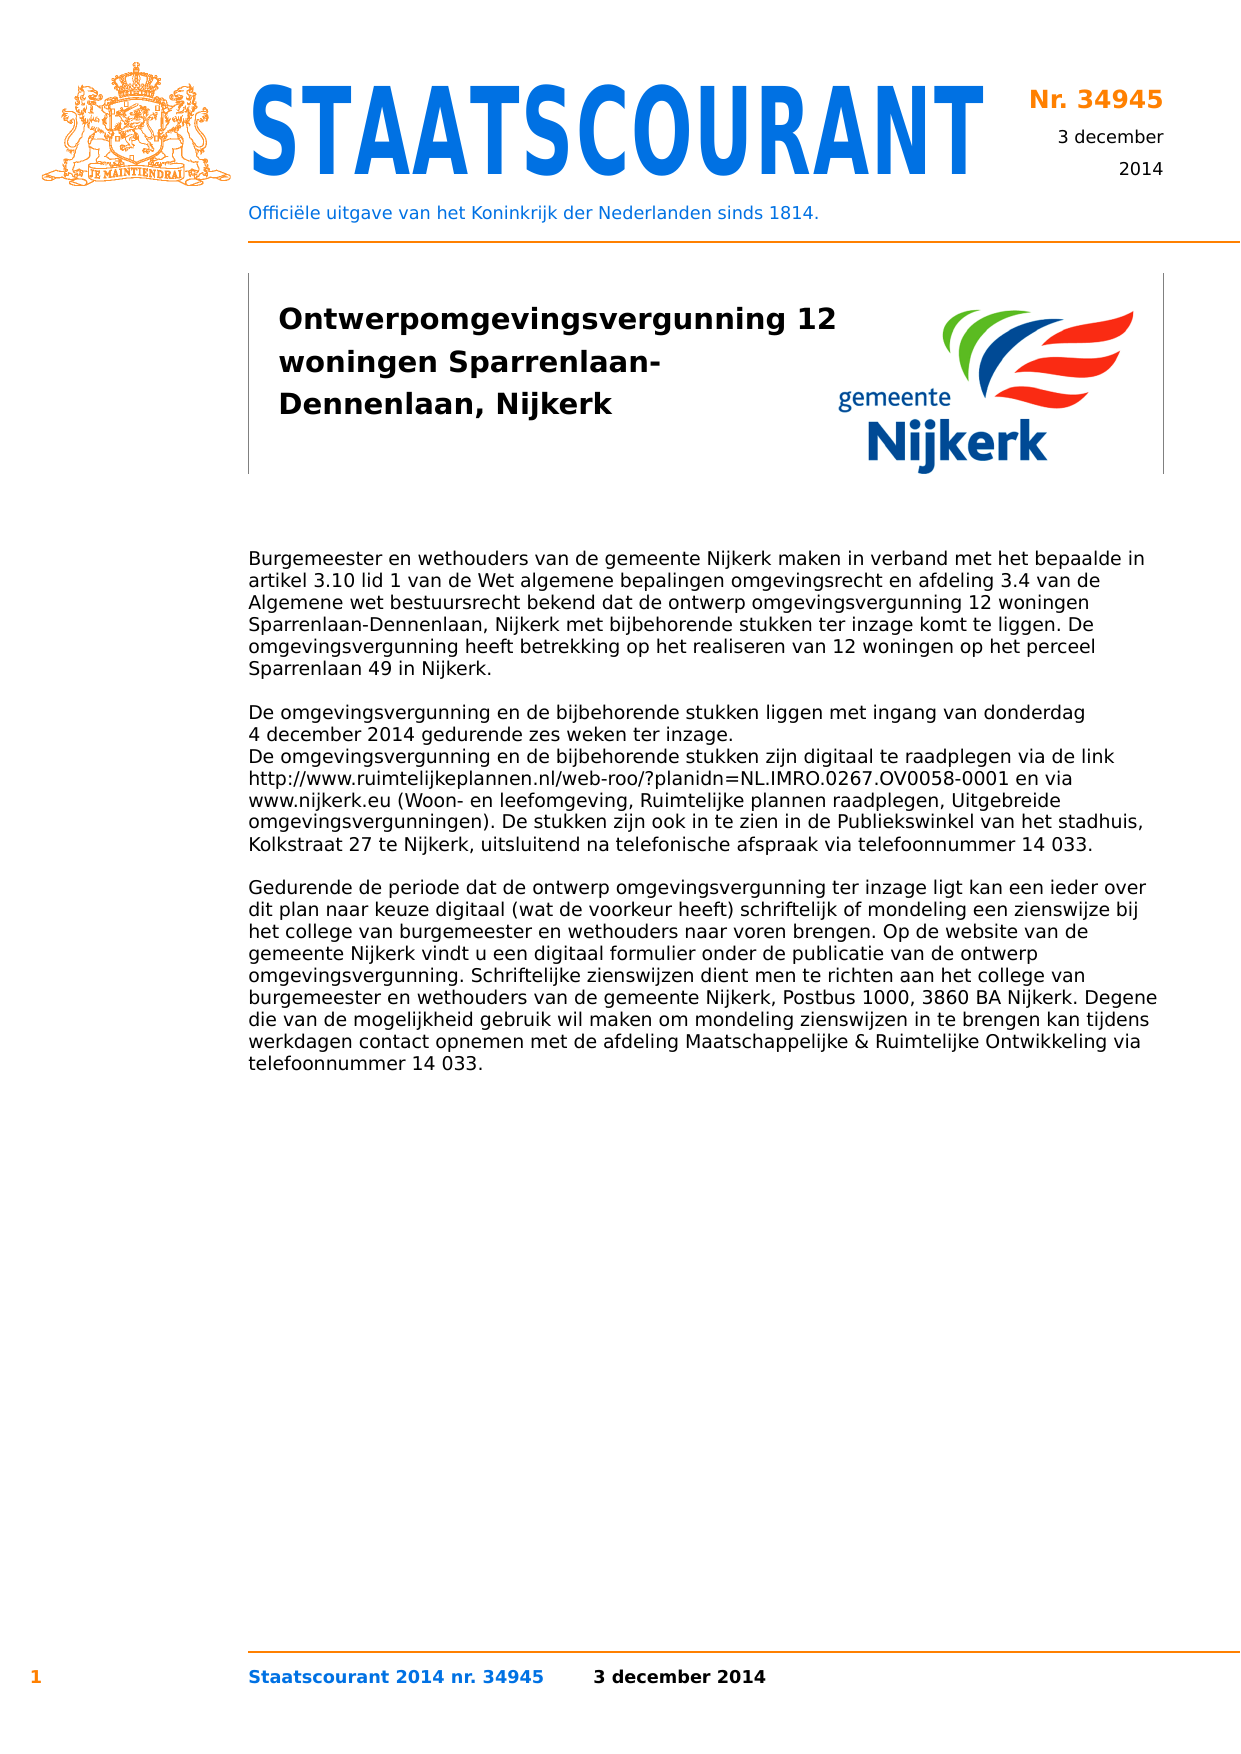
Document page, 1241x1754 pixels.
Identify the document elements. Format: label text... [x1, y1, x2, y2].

text De omgevingsvergunning en de bijbehorende stukken zijn digitaal te raadplegen via de link http://www.ruimtelijkeplannen.nl/web-roo/?planidn=NL.IMRO.0267.OV0058-0001 en via www.nijkerk.eu (Woon- en leefomgeving, Ruimtelijke plannen raadplegen, Uitgebreide omgevingsvergunningen). De stukken zijn ook in te zien in de Publiekswinkel van het stadhuis, Kolkstraat 27 te Nijkerk, uitsluitend na telefonische afspraak via telefoonnummer 14 033. [248, 746, 1163, 855]
table_header Nr. 34945 [998, 62, 1240, 121]
text Burgemeester en wethouders van de gemeente Nijkerk maken in verband met het bepaalde in artikel 3.10 lid 1 van de Wet algemene bepalingen omgevingsrecht en afdeling 3.4 van de Algemene wet bestuursrecht bekend dat de ontwerp omgevingsvergunning 12 woningen Sparrenlaan-Dennenlaan, Nijkerk met bijbehorende stukken ter inzage komt te liggen. De omgevingsvergunning heeft betrekking op het realiseren van 12 woningen op het perceel Sparrenlaan 49 in Nijkerk. [248, 548, 1163, 680]
text De omgevingsvergunning en de bijbehorende stukken liggen met ingang van donderdag 4 december 2014 gedurende zes weken ter inzage. [248, 702, 1163, 746]
table_cell 2014 [998, 153, 1240, 203]
table_cell 3 december [998, 121, 1240, 153]
picture [41, 62, 231, 186]
text Gedurende de periode dat de ontwerp omgevingsvergunning ter inzage ligt kan een ieder over dit plan naar keuze digitaal (wat de voorkeur heeft) schriftelijk of mondeling een zienswijze bij het college van burgemeester en wethouders naar voren brengen. Op de website van de gemeente Nijkerk vindt u een digitaal formulier onder de publicatie van de ontwerp omgevingsvergunning. Schriftelijke zienswijzen dient men te richten aan het college van burgemeester en wethouders van de gemeente Nijkerk, Postbus 1000, 3860 BA Nijkerk. Degene die van de mogelijkheid gebruik wil maken om mondeling zienswijzen in te brengen kan tijdens werkdagen contact opnemen met de afdeling Maatschappelijke & Ruimtelijke Ontwikkeling via telefoonnummer 14 033. [248, 877, 1163, 1075]
table_header STAATSCOURANT [248, 62, 998, 203]
table_header [25, 62, 248, 241]
picture [838, 302, 1134, 474]
table_cell Officiële uitgave van het Koninkrijk der Nederlanden sinds 1814. [248, 203, 1240, 241]
subtitle Ontwerpomgevingsvergunning 12 woningen Sparrenlaan-Dennenlaan, Nijkerk [249, 273, 1163, 474]
